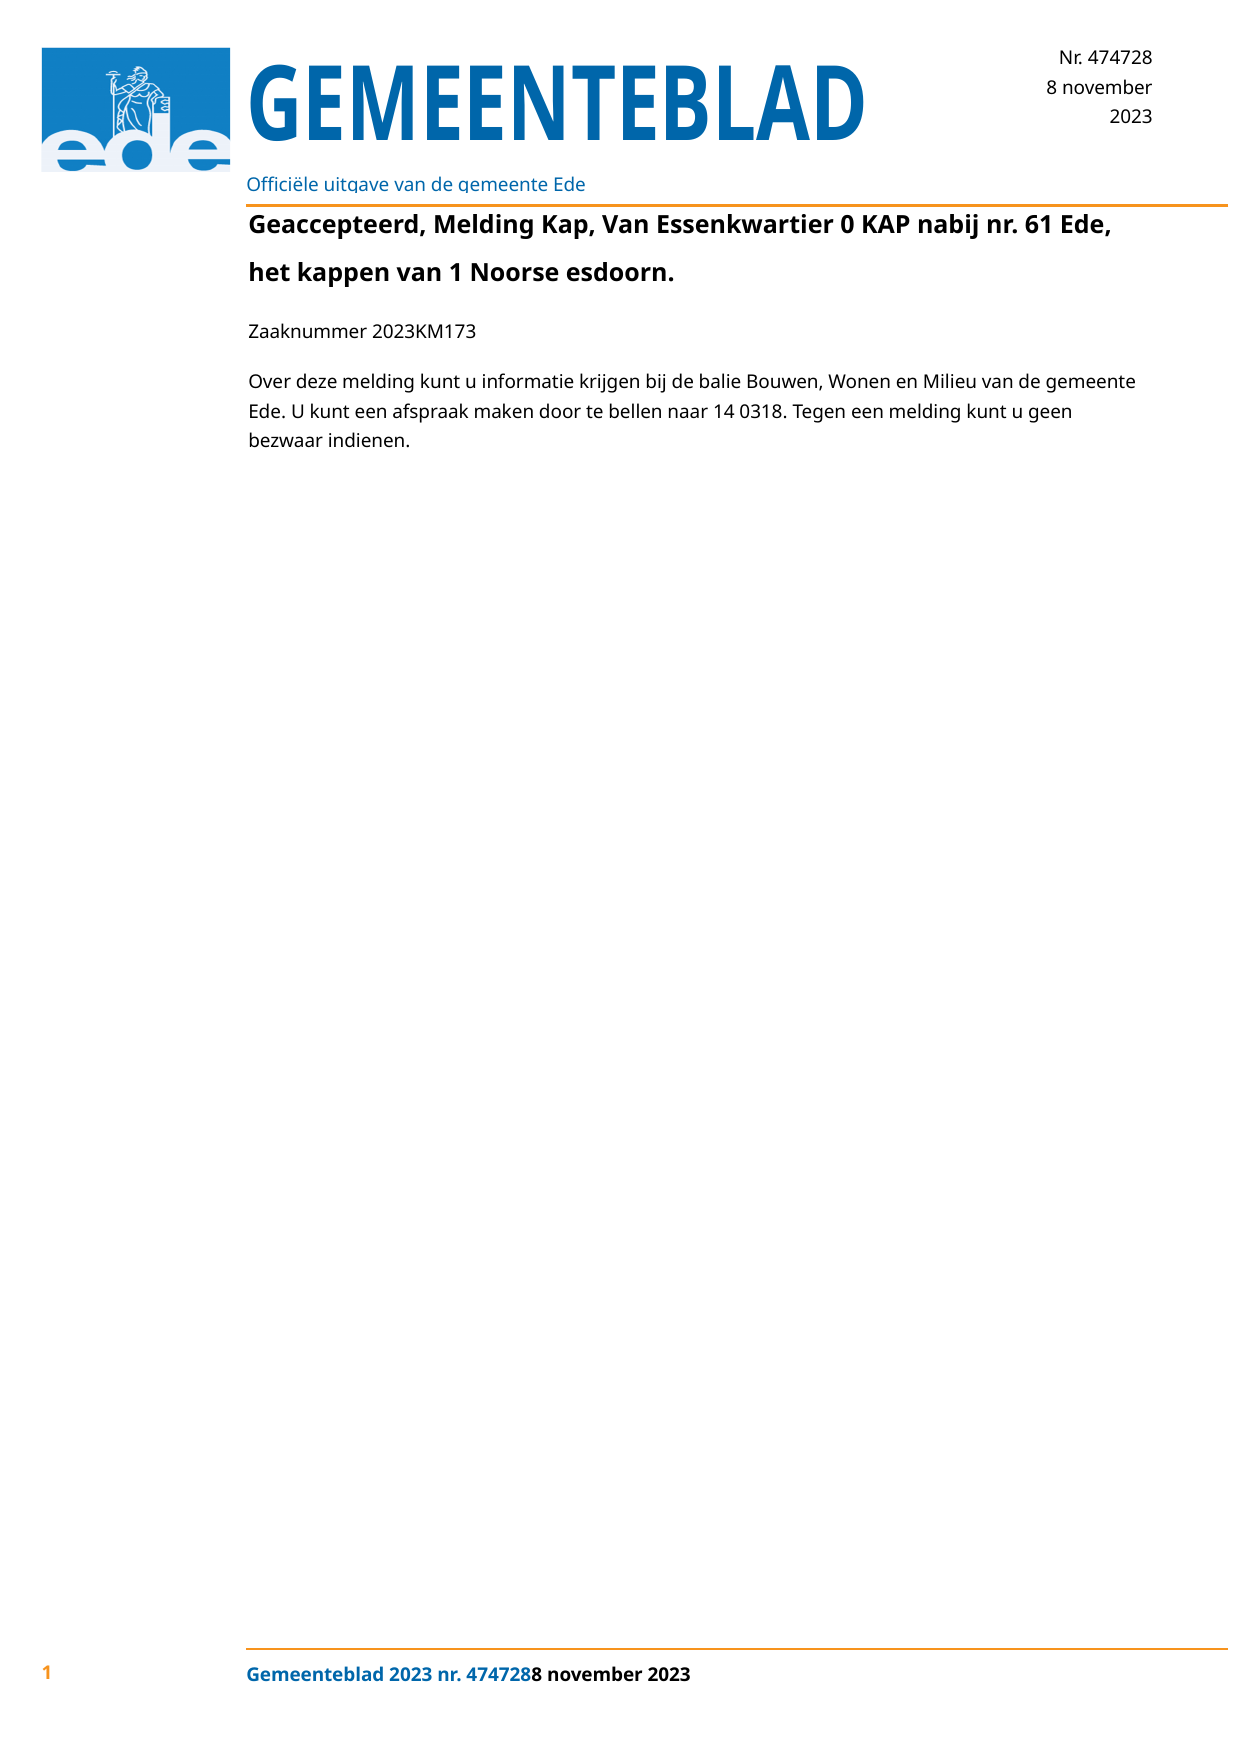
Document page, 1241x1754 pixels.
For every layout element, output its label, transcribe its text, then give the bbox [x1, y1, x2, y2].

picture [41, 47, 231, 172]
text Geaccepteerd, Melding Kap, Van Essenkwartier 0 KAP nabij nr. 61 Ede, het kappen van 1 Noorse esdoorn. [248, 207, 1152, 288]
text Over deze melding kunt u informatie krijgen bij de balie Bouwen, Wonen en Milieu van de gemeente Ede. U kunt een afspraak maken door te bellen naar 14 0318. Tegen een melding kunt u geen bezwaar indienen. [248, 368, 1152, 453]
text Zaaknummer 2023KM173 [248, 318, 1152, 344]
